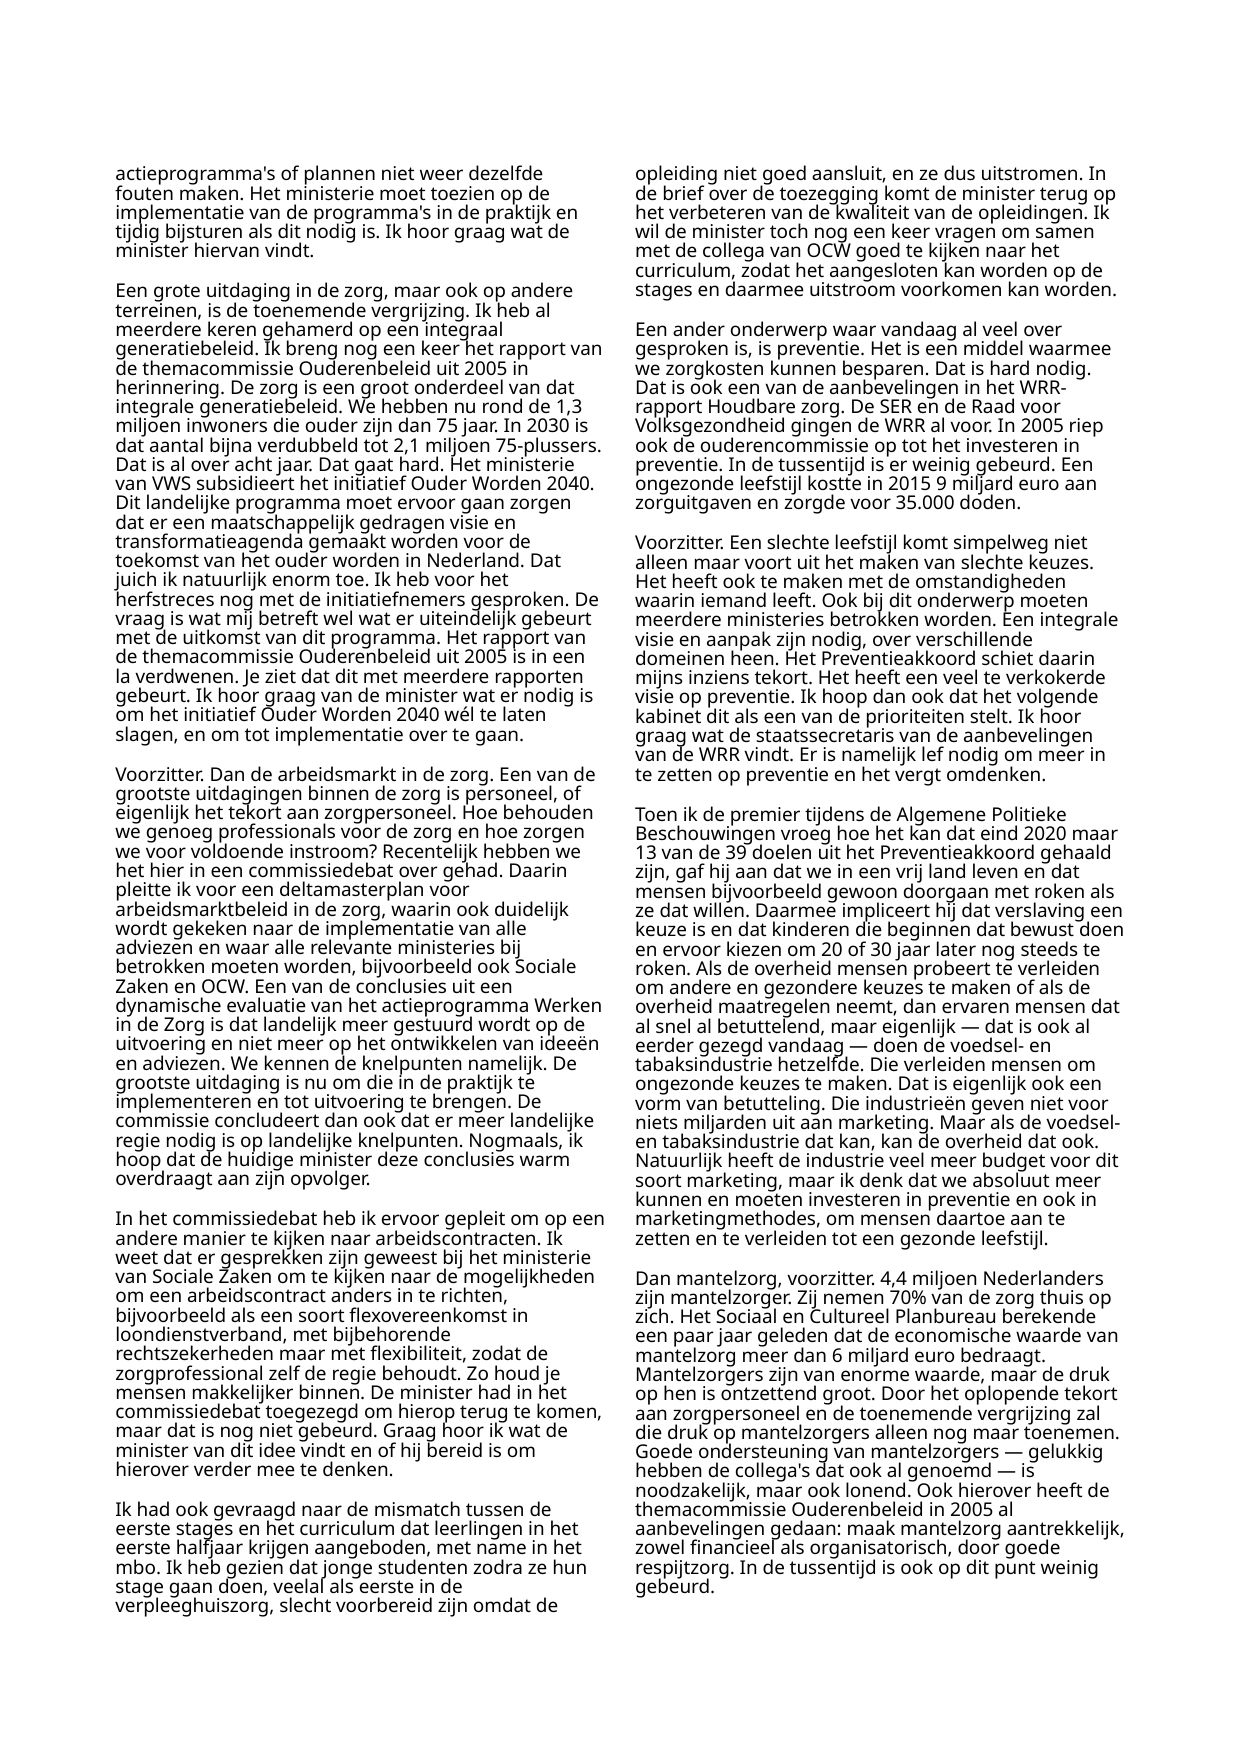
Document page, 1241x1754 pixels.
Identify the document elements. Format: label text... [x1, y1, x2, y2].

text Een grote uitdaging in de zorg, maar ook op andere terreinen, is de toenemende vergrijzing. Ik heb al meerdere keren gehamerd op een integraal generatiebeleid. Ik breng nog een keer het rapport van de themacommissie Ouderenbeleid uit 2005 in herinnering. De zorg is een groot onderdeel van dat integrale generatiebeleid. We hebben nu rond de 1,3 miljoen inwoners die ouder zijn dan 75 jaar. In 2030 is dat aantal bijna verdubbeld tot 2,1 miljoen 75-plussers. Dat is al over acht jaar. Dat gaat hard. Het ministerie van VWS subsidieert het initiatief Ouder Worden 2040. Dit landelijke programma moet ervoor gaan zorgen dat er een maatschappelijk gedragen visie en transformatieagenda gemaakt worden voor de toekomst van het ouder worden in Nederland. Dat juich ik natuurlijk enorm toe. Ik heb voor het herfstreces nog met de initiatiefnemers gesproken. De vraag is wat mij betreft wel wat er uiteindelijk gebeurt met de uitkomst van dit programma. Het rapport van de themacommissie Ouderenbeleid uit 2005 is in een la verdwenen. Je ziet dat dit met meerdere rapporten gebeurt. Ik hoor graag van de minister wat er nodig is om het initiatief Ouder Worden 2040 wél te laten slagen, en om tot implementatie over te gaan. [115, 282, 605, 745]
text Voorzitter. Een slechte leefstijl komt simpelweg niet alleen maar voort uit het maken van slechte keuzes. Het heeft ook te maken met de omstandigheden waarin iemand leeft. Ook bij dit onderwerp moeten meerdere ministeries betrokken worden. Een integrale visie en aanpak zijn nodig, over verschillende domeinen heen. Het Preventieakkoord schiet daarin mijns inziens tekort. Het heeft een veel te verkokerde visie op preventie. Ik hoop dan ook dat het volgende kabinet dit als een van de prioriteiten stelt. Ik hoor graag wat de staatssecretaris van de aanbevelingen van de WRR vindt. Er is namelijk lef nodig om meer in te zetten op preventie en het vergt omdenken. [635, 534, 1125, 785]
text Voorzitter. Dan de arbeidsmarkt in de zorg. Een van de grootste uitdagingen binnen de zorg is personeel, of eigenlijk het tekort aan zorgpersoneel. Hoe behouden we genoeg professionals voor de zorg en hoe zorgen we voor voldoende instroom? Recentelijk hebben we het hier in een commissiedebat over gehad. Daarin pleitte ik voor een deltamasterplan voor arbeidsmarktbeleid in de zorg, waarin ook duidelijk wordt gekeken naar de implementatie van alle adviezen en waar alle relevante ministeries bij betrokken moeten worden, bijvoorbeeld ook Sociale Zaken en OCW. Een van de conclusies uit een dynamische evaluatie van het actieprogramma Werken in de Zorg is dat landelijk meer gestuurd wordt op de uitvoering en niet meer op het ontwikkelen van ideeën en adviezen. We kennen de knelpunten namelijk. De grootste uitdaging is nu om die in de praktijk te implementeren en tot uitvoering te brengen. De commissie concludeert dan ook dat er meer landelijke regie nodig is op landelijke knelpunten. Nogmaals, ik hoop dat de huidige minister deze conclusies warm overdraagt aan zijn opvolger. [115, 766, 605, 1189]
text Ik had ook gevraagd naar de mismatch tussen de eerste stages en het curriculum dat leerlingen in het eerste halfjaar krijgen aangeboden, met name in het mbo. Ik heb gezien dat jonge studenten zodra ze hun stage gaan doen, veelal als eerste in de verpleeghuiszorg, slecht voorbereid zijn omdat de [115, 1501, 605, 1616]
text Een ander onderwerp waar vandaag al veel over gesproken is, is preventie. Het is een middel waarmee we zorgkosten kunnen besparen. Dat is hard nodig. Dat is ook een van de aanbevelingen in het WRR-rapport Houdbare zorg. De SER en de Raad voor Volksgezondheid gingen de WRR al voor. In 2005 riep ook de ouderencommissie op tot het investeren in preventie. In de tussentijd is er weinig gebeurd. Een ongezonde leefstijl kostte in 2015 9 miljard euro aan zorguitgaven en zorgde voor 35.000 doden. [635, 321, 1125, 514]
text Dan mantelzorg, voorzitter. 4,4 miljoen Nederlanders zijn mantelzorger. Zij nemen 70% van de zorg thuis op zich. Het Sociaal en Cultureel Planbureau berekende een paar jaar geleden dat de economische waarde van mantelzorg meer dan 6 miljard euro bedraagt. Mantelzorgers zijn van enorme waarde, maar de druk op hen is ontzettend groot. Door het oplopende tekort aan zorgpersoneel en de toenemende vergrijzing zal die druk op mantelzorgers alleen nog maar toenemen. Goede ondersteuning van mantelzorgers — gelukkig hebben de collega's dat ook al genoemd — is noodzakelijk, maar ook lonend. Ook hierover heeft de themacommissie Ouderenbeleid in 2005 al aanbevelingen gedaan: maak mantelzorg aantrekkelijk, zowel financieel als organisatorisch, door goede respijtzorg. In de tussentijd is ook op dit punt weinig gebeurd. [635, 1269, 1125, 1597]
text actieprogramma's of plannen niet weer dezelfde fouten maken. Het ministerie moet toezien op de implementatie van de programma's in de praktijk en tijdig bijsturen als dit nodig is. Ik hoor graag wat de minister hiervan vindt. [115, 165, 605, 262]
text opleiding niet goed aansluit, en ze dus uitstromen. In de brief over de toezegging komt de minister terug op het verbeteren van de kwaliteit van de opleidingen. Ik wil de minister toch nog een keer vragen om samen met de collega van OCW goed te kijken naar het curriculum, zodat het aangesloten kan worden op de stages en daarmee uitstroom voorkomen kan worden. [635, 165, 1125, 300]
text Toen ik de premier tijdens de Algemene Politieke Beschouwingen vroeg hoe het kan dat eind 2020 maar 13 van de 39 doelen uit het Preventieakkoord gehaald zijn, gaf hij aan dat we in een vrij land leven en dat mensen bijvoorbeeld gewoon doorgaan met roken als ze dat willen. Daarmee impliceert hij dat verslaving een keuze is en dat kinderen die beginnen dat bewust doen en ervoor kiezen om 20 of 30 jaar later nog steeds te roken. Als de overheid mensen probeert te verleiden om andere en gezondere keuzes te maken of als de overheid maatregelen neemt, dan ervaren mensen dat al snel al betuttelend, maar eigenlijk — dat is ook al eerder gezegd vandaag — doen de voedsel- en tabaksindustrie hetzelfde. Die verleiden mensen om ongezonde keuzes te maken. Dat is eigenlijk ook een vorm van betutteling. Die industrieën geven niet voor niets miljarden uit aan marketing. Maar als de voedsel- en tabaksindustrie dat kan, kan de overheid dat ook. Natuurlijk heeft de industrie veel meer budget voor dit soort marketing, maar ik denk dat we absoluut meer kunnen en moeten investeren in preventie en ook in marketingmethodes, om mensen daartoe aan te zetten en te verleiden tot een gezonde leefstijl. [635, 806, 1125, 1249]
text In het commissiedebat heb ik ervoor gepleit om op een andere manier te kijken naar arbeidscontracten. Ik weet dat er gesprekken zijn geweest bij het ministerie van Sociale Zaken om te kijken naar de mogelijkheden om een arbeidscontract anders in te richten, bijvoorbeeld als een soort flexovereenkomst in loondienstverband, met bijbehorende rechtszekerheden maar met flexibiliteit, zodat de zorgprofessional zelf de regie behoudt. Zo houd je mensen makkelijker binnen. De minister had in het commissiedebat toegezegd om hierop terug te komen, maar dat is nog niet gebeurd. Graag hoor ik wat de minister van dit idee vindt en of hij bereid is om hierover verder mee te denken. [115, 1210, 605, 1480]
